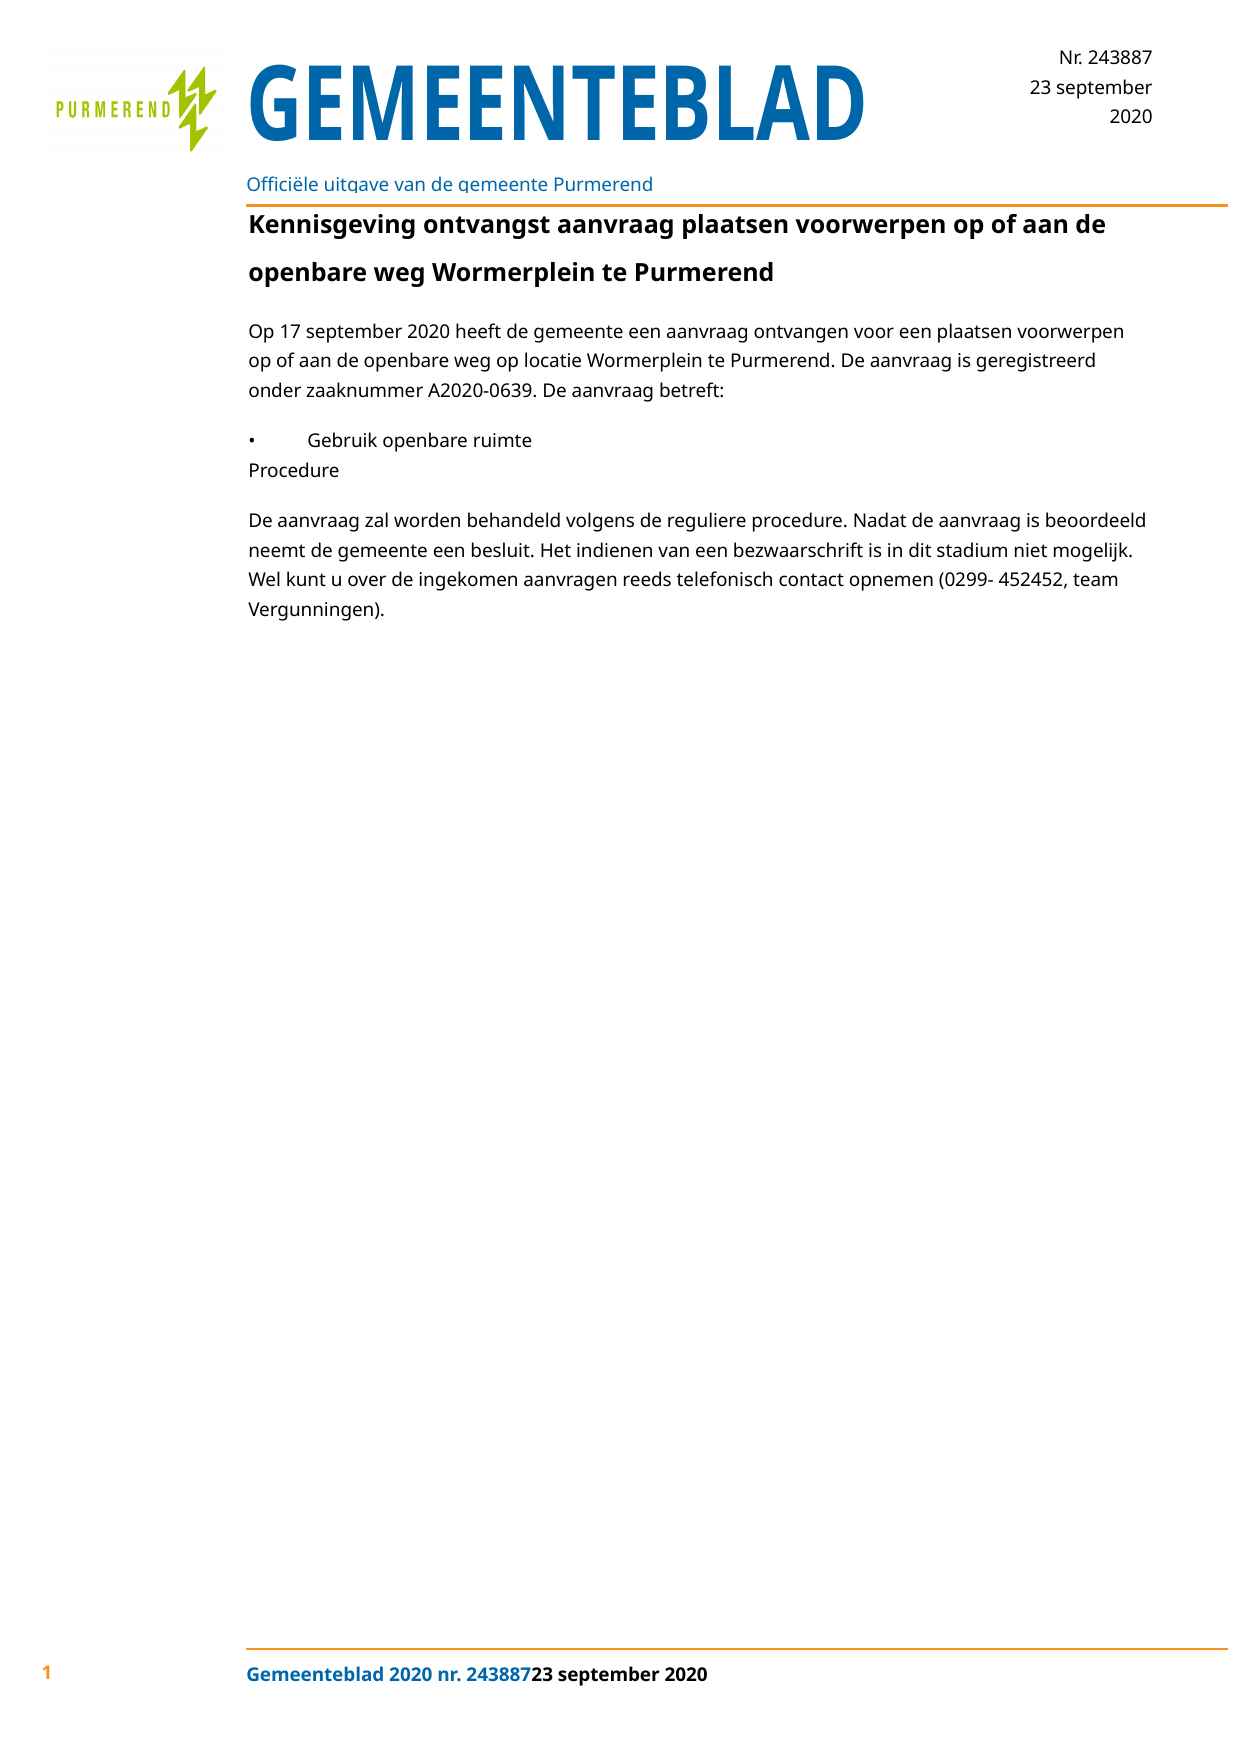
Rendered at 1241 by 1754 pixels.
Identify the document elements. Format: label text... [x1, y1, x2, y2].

text De aanvraag zal worden behandeld volgens de reguliere procedure. Nadat de aanvraag is beoordeeld neemt de gemeente een besluit. Het indienen van een bezwaarschrift is in dit stadium niet mogelijk. Wel kunt u over de ingekomen aanvragen reeds telefonisch contact opnemen (0299- 452452, team Vergunningen). [248, 507, 1152, 622]
text Op 17 september 2020 heeft de gemeente een aanvraag ontvangen voor een plaatsen voorwerpen op of aan de openbare weg op locatie Wormerplein te Purmerend. De aanvraag is geregistreerd onder zaaknummer A2020-0639. De aanvraag betreft: [248, 318, 1152, 403]
text Procedure [248, 457, 1152, 483]
picture [41, 47, 231, 172]
list Gebruik openbare ruimte [248, 427, 1152, 453]
text Kennisgeving ontvangst aanvraag plaatsen voorwerpen op of aan de openbare weg Wormerplein te Purmerend [248, 207, 1152, 288]
